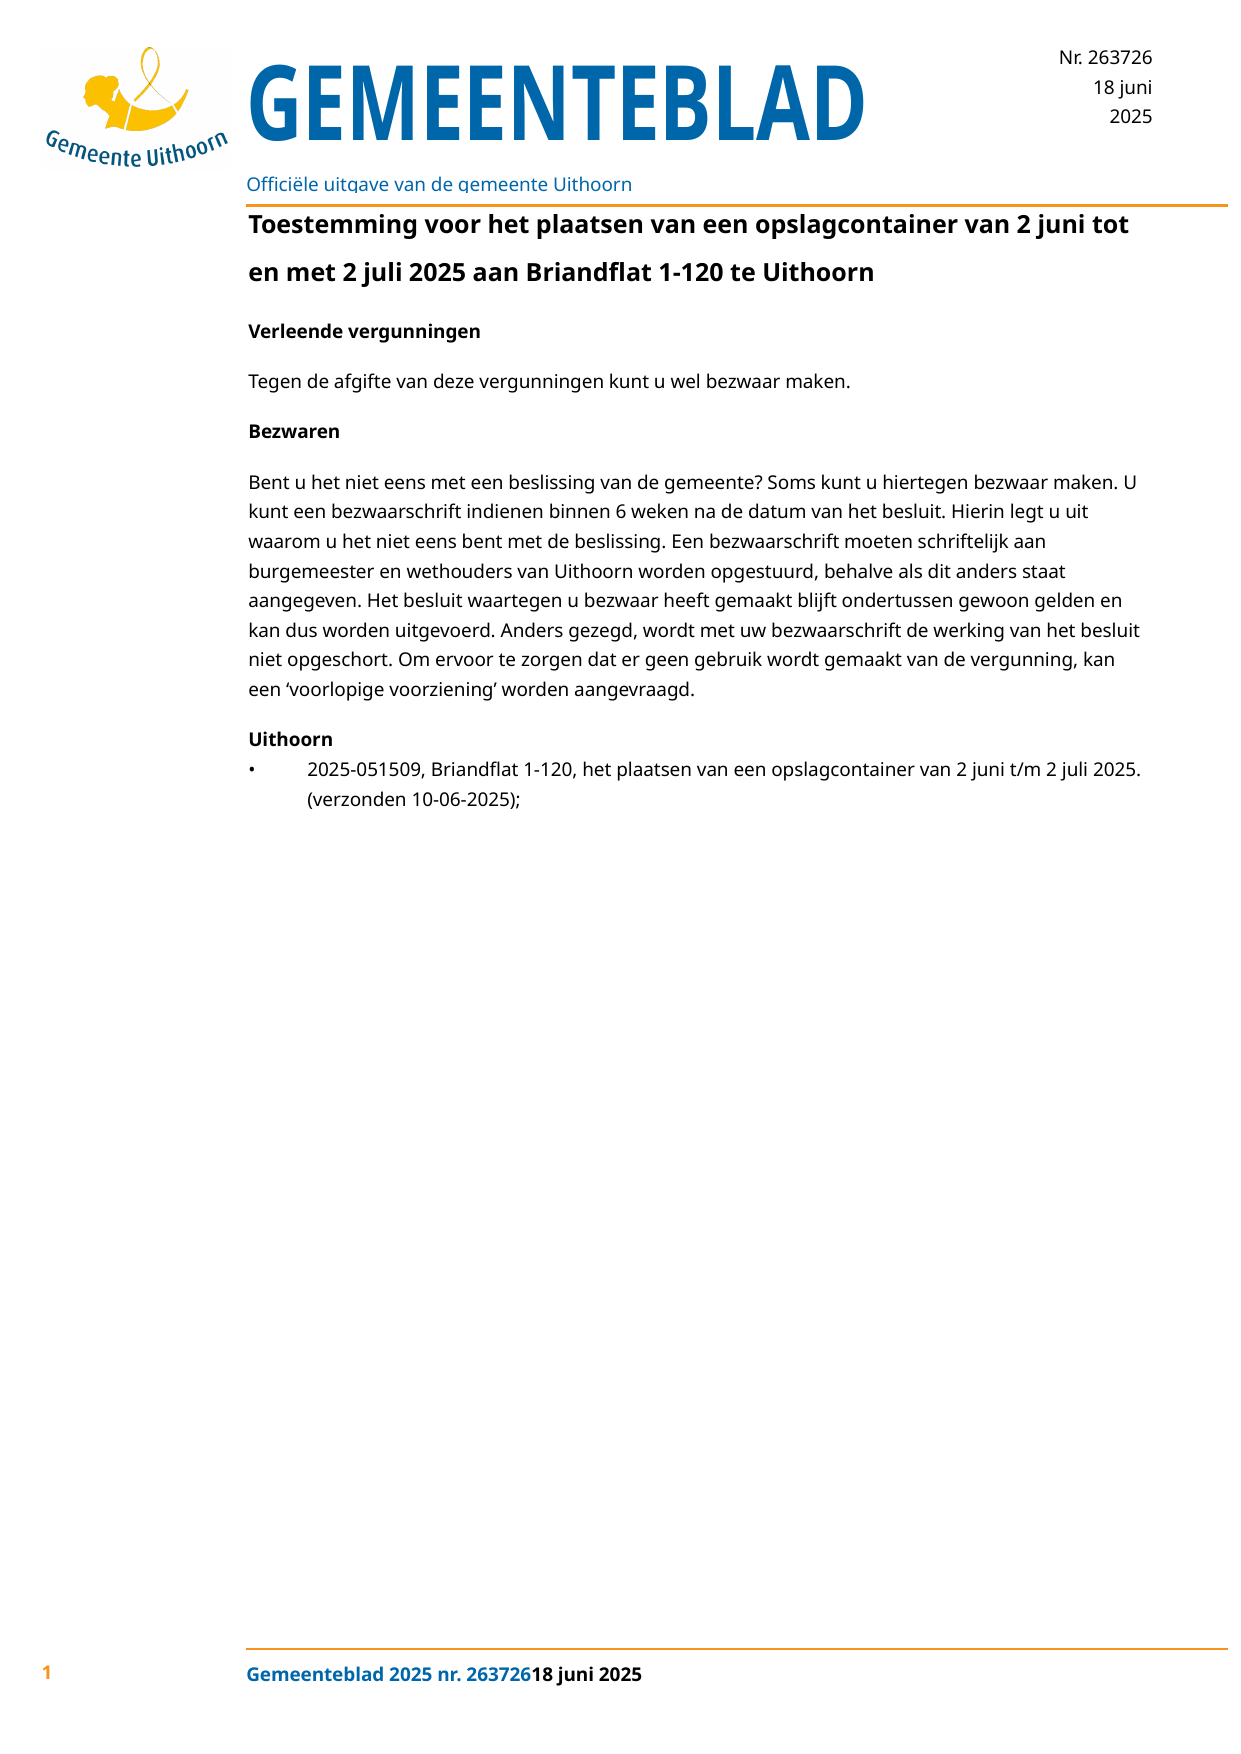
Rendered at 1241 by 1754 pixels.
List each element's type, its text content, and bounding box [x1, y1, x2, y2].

text Tegen de afgifte van deze vergunningen kunt u wel bezwaar maken. [248, 368, 1152, 394]
picture [41, 47, 231, 172]
text Bent u het niet eens met een beslissing van de gemeente? Soms kunt u hiertegen bezwaar maken. U kunt een bezwaarschrift indienen binnen 6 weken na de datum van het besluit. Hierin legt u uit waarom u het niet eens bent met de beslissing. Een bezwaarschrift moeten schriftelijk aan burgemeester en wethouders van Uithoorn worden opgestuurd, behalve als dit anders staat aangegeven. Het besluit waartegen u bezwaar heeft gemaakt blijft ondertussen gewoon gelden en kan dus worden uitgevoerd. Anders gezegd, wordt met uw bezwaarschrift de werking van het besluit niet opgeschort. Om ervoor te zorgen dat er geen gebruik wordt gemaakt van de vergunning, kan een ‘voorlopige voorziening’ worden aangevraagd. [248, 469, 1152, 702]
text Uithoorn [248, 727, 1152, 752]
text Toestemming voor het plaatsen van een opslagcontainer van 2 juni tot en met 2 juli 2025 aan Briandflat 1-120 te Uithoorn [248, 207, 1152, 288]
list 2025-051509, Briandflat 1-120, het plaatsen van een opslagcontainer van 2 juni t/m 2 juli 2025. (verzonden 10-06-2025); [248, 756, 1152, 812]
text Verleende vergunningen [248, 318, 1152, 344]
text Bezwaren [248, 419, 1152, 444]
